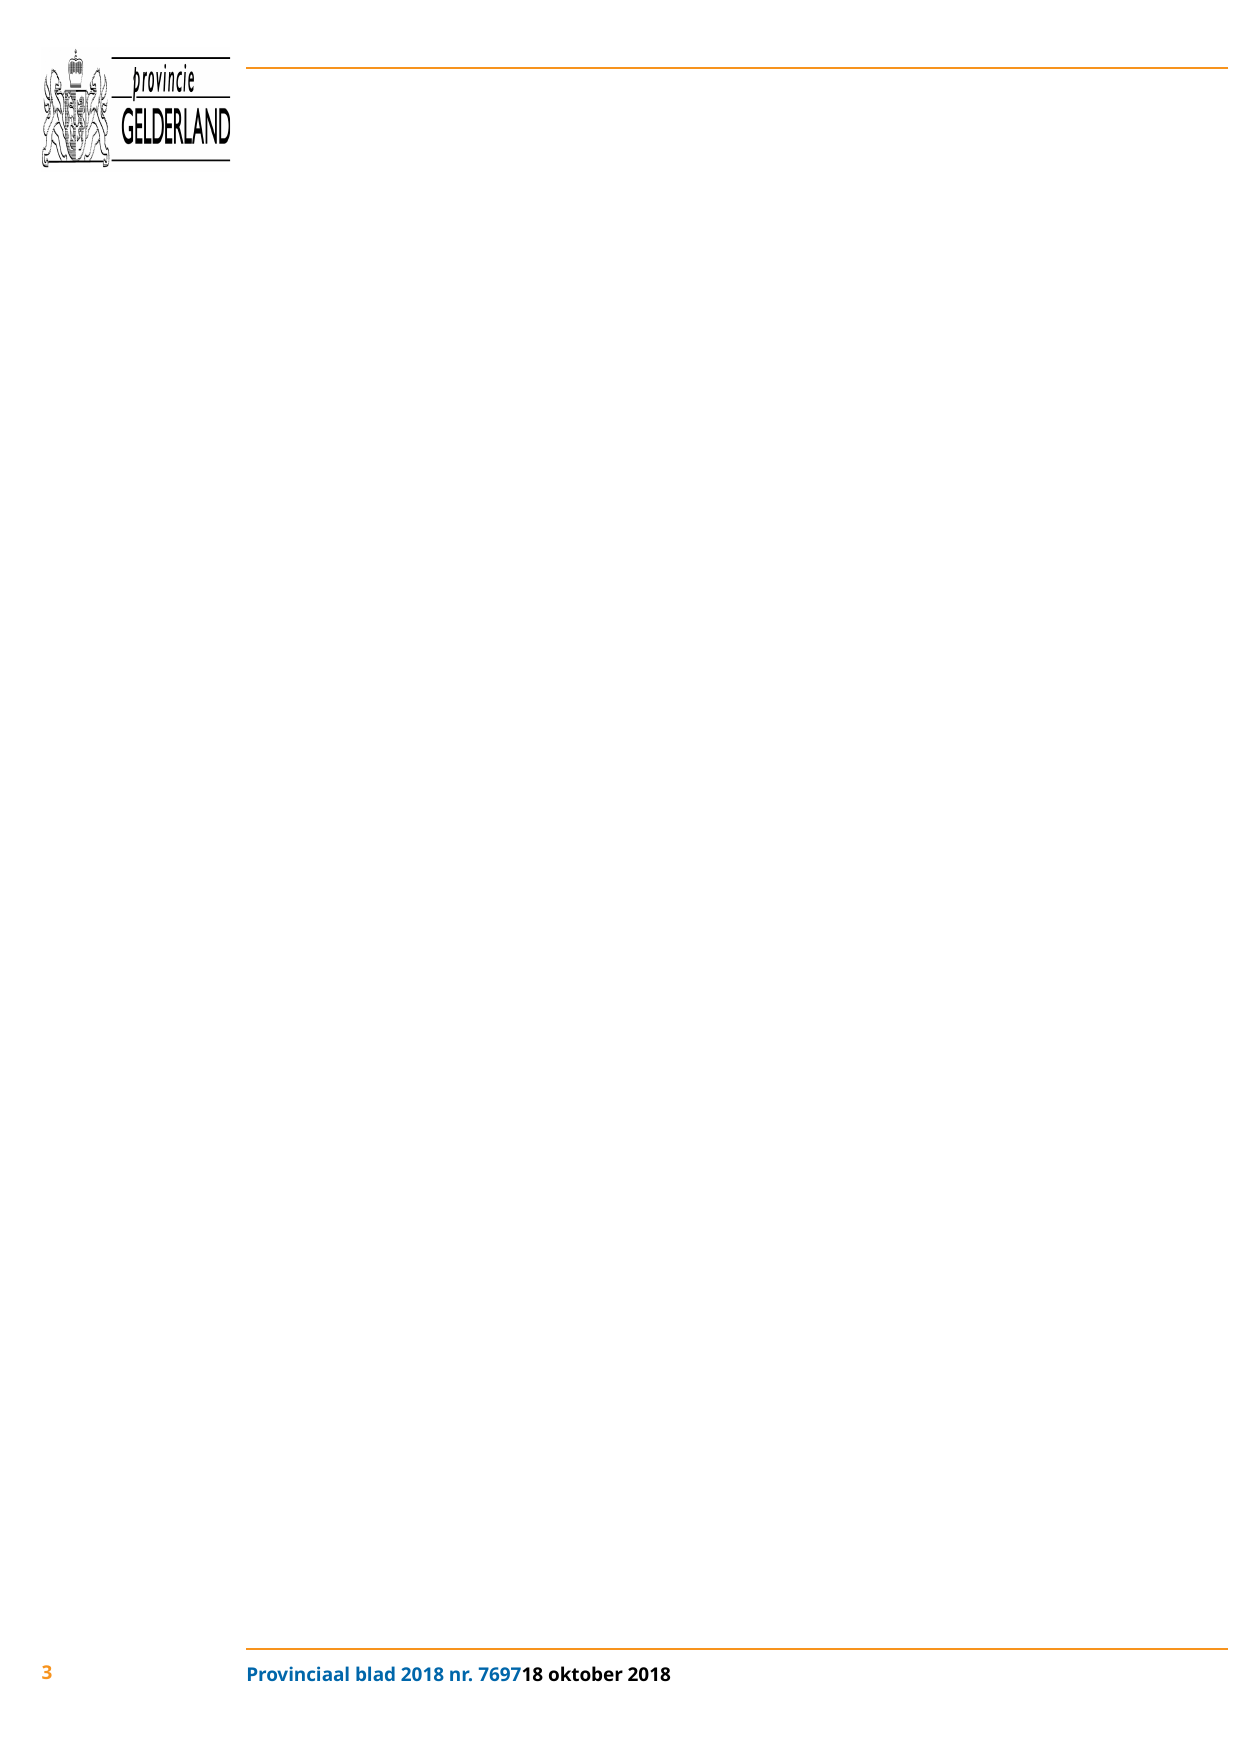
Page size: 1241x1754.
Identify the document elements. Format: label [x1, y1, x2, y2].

picture [41, 47, 231, 172]
